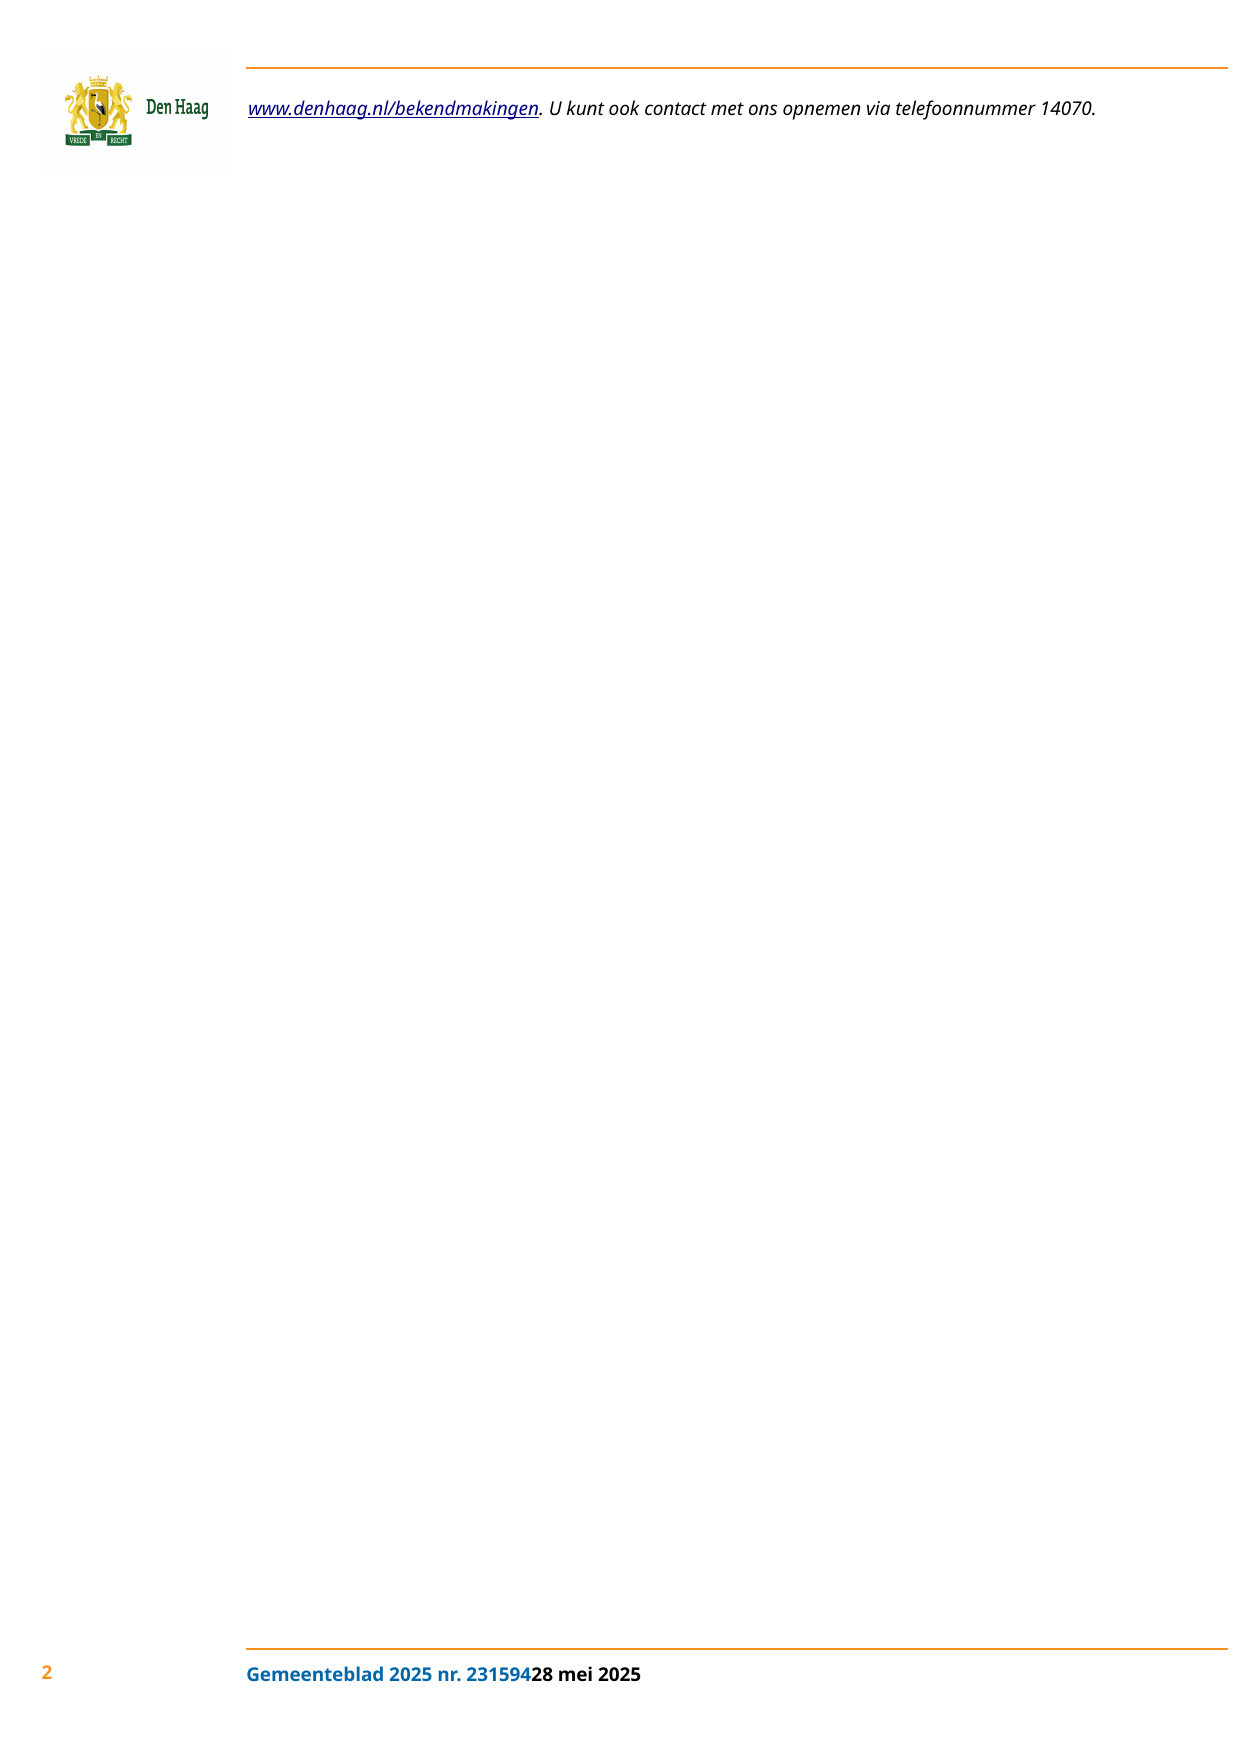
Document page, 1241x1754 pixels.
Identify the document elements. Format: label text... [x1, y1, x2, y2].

text www.denhaag.nl/bekendmakingen. U kunt ook contact met ons opnemen via telefoonnummer 14070. [248, 95, 1152, 121]
picture [41, 47, 231, 172]
